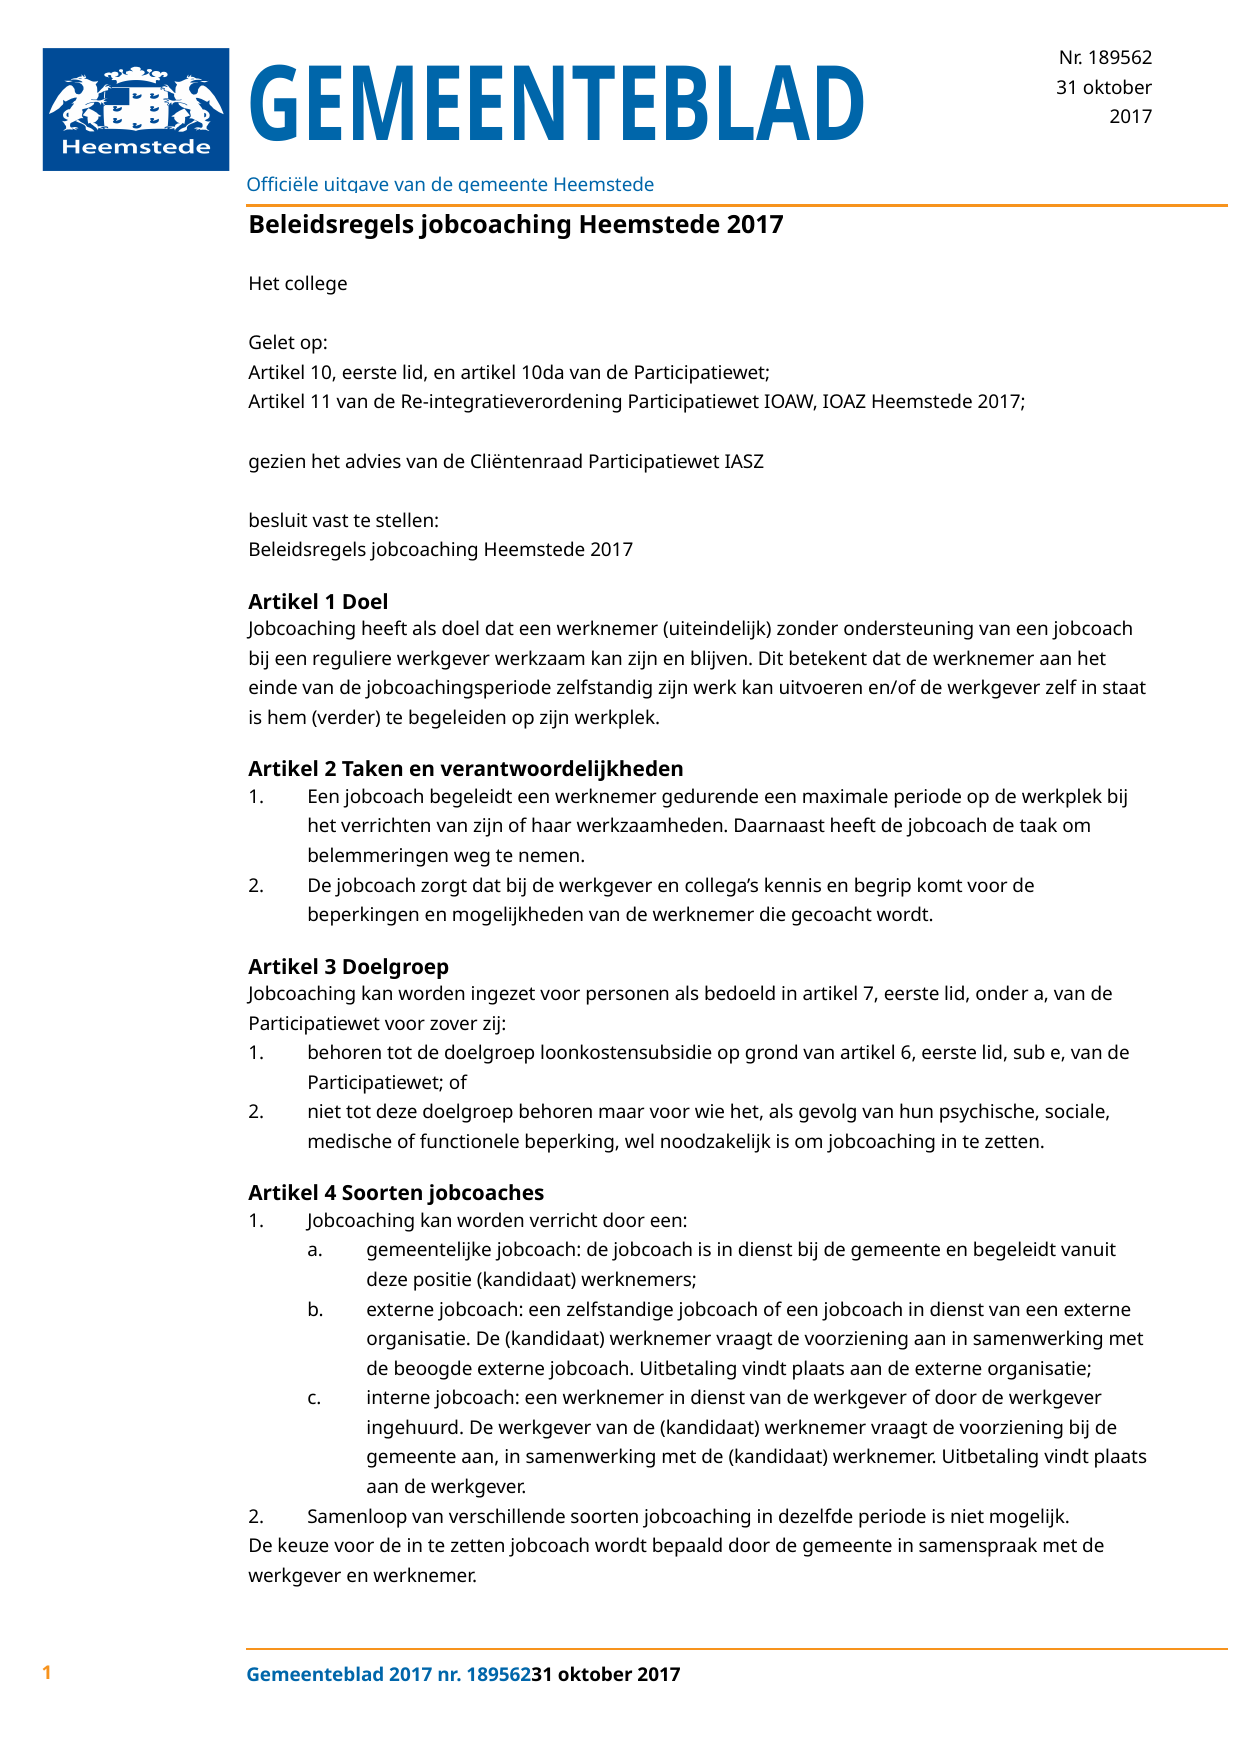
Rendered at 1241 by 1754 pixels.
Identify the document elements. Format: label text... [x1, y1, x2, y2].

text Artikel 3 Doelgroep [248, 952, 1152, 980]
text Artikel 11 van de Re-integratieverordening Participatiewet IOAW, IOAZ Heemstede 2017; [248, 389, 1152, 414]
text Artikel 1 Doel [248, 587, 1152, 615]
text besluit vast te stellen: [248, 507, 1152, 533]
list De jobcoach zorgt dat bij de werkgever en collega’s kennis en begrip komt voor de beperkingen en mogelijkheden van de werknemer die gecoacht wordt. [248, 872, 1152, 927]
text Gelet op: [248, 329, 1152, 355]
text Beleidsregels jobcoaching Heemstede 2017 [248, 207, 1152, 241]
text Beleidsregels jobcoaching Heemstede 2017 [248, 537, 1152, 562]
list interne jobcoach: een werknemer in dienst van de werkgever of door de werkgever ingehuurd. De werkgever van de (kandidaat) werknemer vraagt de voorziening bij de gemeente aan, in samenwerking met de (kandidaat) werknemer. Uitbetaling vindt plaats aan de werkgever. [307, 1384, 1152, 1499]
list behoren tot de doelgroep loonkostensubsidie op grond van artikel 6, eerste lid, sub e, van de Participatiewet; of [248, 1039, 1152, 1095]
text De keuze voor de in te zetten jobcoach wordt bepaald door de gemeente in samenspraak met de werkgever en werknemer. [248, 1532, 1152, 1588]
text Artikel 2 Taken en verantwoordelijkheden [248, 754, 1152, 783]
list Een jobcoach begeleidt een werknemer gedurende een maximale periode op de werkplek bij het verrichten van zijn of haar werkzaamheden. Daarnaast heeft de jobcoach de taak om belemmeringen weg te nemen. [248, 783, 1152, 868]
text gezien het advies van de Cliëntenraad Participatiewet IASZ [248, 448, 1152, 473]
list niet tot deze doelgroep behoren maar voor wie het, als gevolg van hun psychische, sociale, medische of functionele beperking, wel noodzakelijk is om jobcoaching in te zetten. [248, 1098, 1152, 1154]
text Jobcoaching heeft als doel dat een werknemer (uiteindelijk) zonder ondersteuning van een jobcoach bij een reguliere werkgever werkzaam kan zijn en blijven. Dit betekent dat de werknemer aan het einde van de jobcoachingsperiode zelfstandig zijn werk kan uitvoeren en/of de werkgever zelf in staat is hem (verder) te begeleiden op zijn werkplek. [248, 615, 1152, 730]
list Jobcoaching kan worden verricht door een: [248, 1207, 1152, 1233]
text Jobcoaching kan worden ingezet voor personen als bedoeld in artikel 7, eerste lid, onder a, van de Participatiewet voor zover zij: [248, 980, 1152, 1036]
list gemeentelijke jobcoach: de jobcoach is in dienst bij de gemeente en begeleidt vanuit deze positie (kandidaat) werknemers; [307, 1237, 1152, 1292]
text Het college [248, 270, 1152, 296]
list externe jobcoach: een zelfstandige jobcoach of een jobcoach in dienst van een externe organisatie. De (kandidaat) werknemer vraagt de voorziening aan in samenwerking met de beoogde externe jobcoach. Uitbetaling vindt plaats aan de externe organisatie; [307, 1296, 1152, 1381]
list Samenloop van verschillende soorten jobcoaching in dezelfde periode is niet mogelijk. [248, 1503, 1152, 1528]
text Artikel 10, eerste lid, en artikel 10da van de Participatiewet; [248, 359, 1152, 385]
picture [41, 47, 231, 172]
text Artikel 4 Soorten jobcoaches [248, 1178, 1152, 1207]
